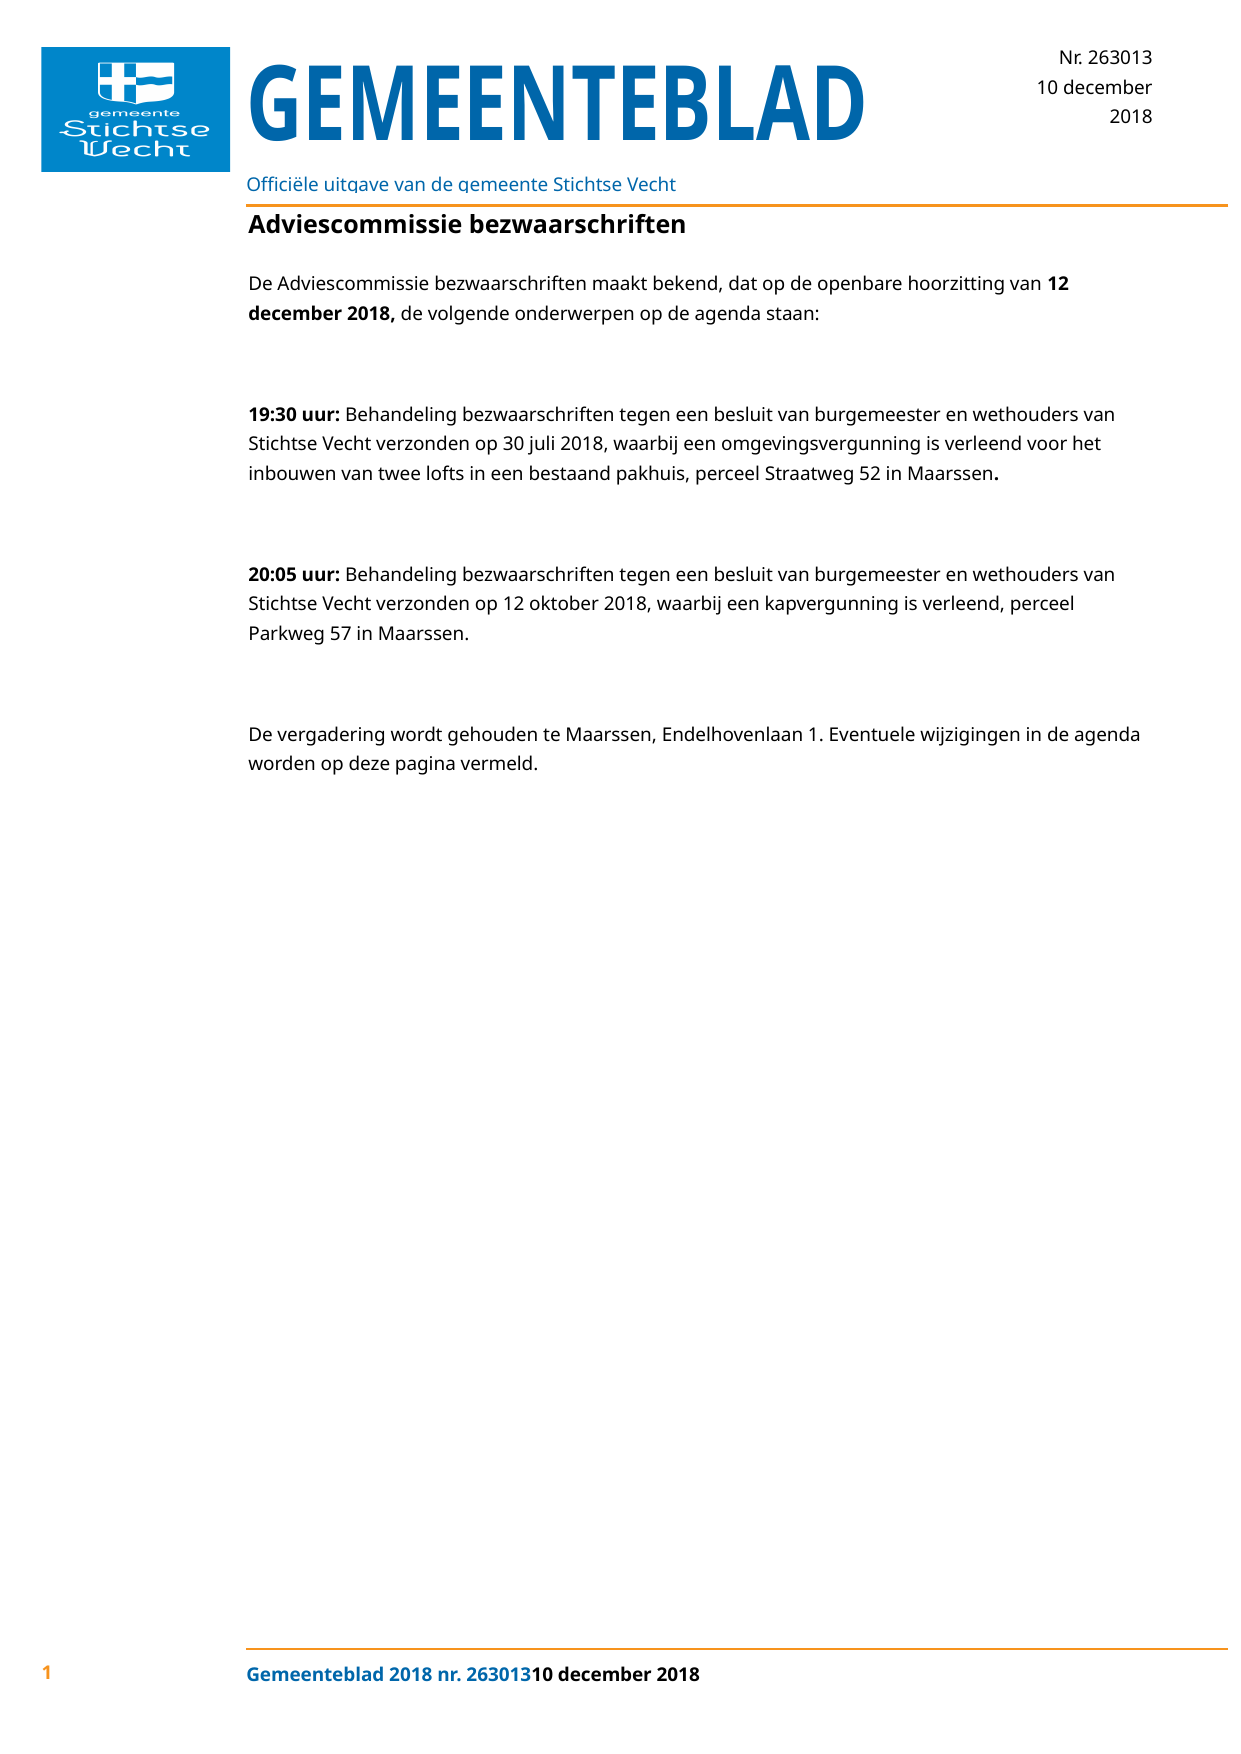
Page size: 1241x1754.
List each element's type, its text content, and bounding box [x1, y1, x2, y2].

text Adviescommissie bezwaarschriften [248, 207, 1152, 241]
text De Adviescommissie bezwaarschriften maakt bekend, dat op de openbare hoorzitting van 12 december 2018, de volgende onderwerpen op de agenda staan: [248, 270, 1152, 326]
picture [99, 63, 135, 101]
text 19:30 uur: Behandeling bezwaarschriften tegen een besluit van burgemeester en wethouders van Stichtse Vecht verzonden op 30 juli 2018, waarbij een omgevingsvergunning is verleend voor het inbouwen van twee lofts in een bestaand pakhuis, perceel Straatweg 52 in Maarssen. [248, 401, 1152, 486]
text 20:05 uur: Behandeling bezwaarschriften tegen een besluit van burgemeester en wethouders van Stichtse Vecht verzonden op 12 oktober 2018, waarbij een kapvergunning is verleend, perceel Parkweg 57 in Maarssen. [248, 561, 1152, 646]
text De vergadering wordt gehouden te Maarssen, Endelhovenlaan 1. Eventuele wijzigingen in de agenda worden op deze pagina vermeld. [248, 721, 1152, 776]
picture [137, 63, 174, 103]
